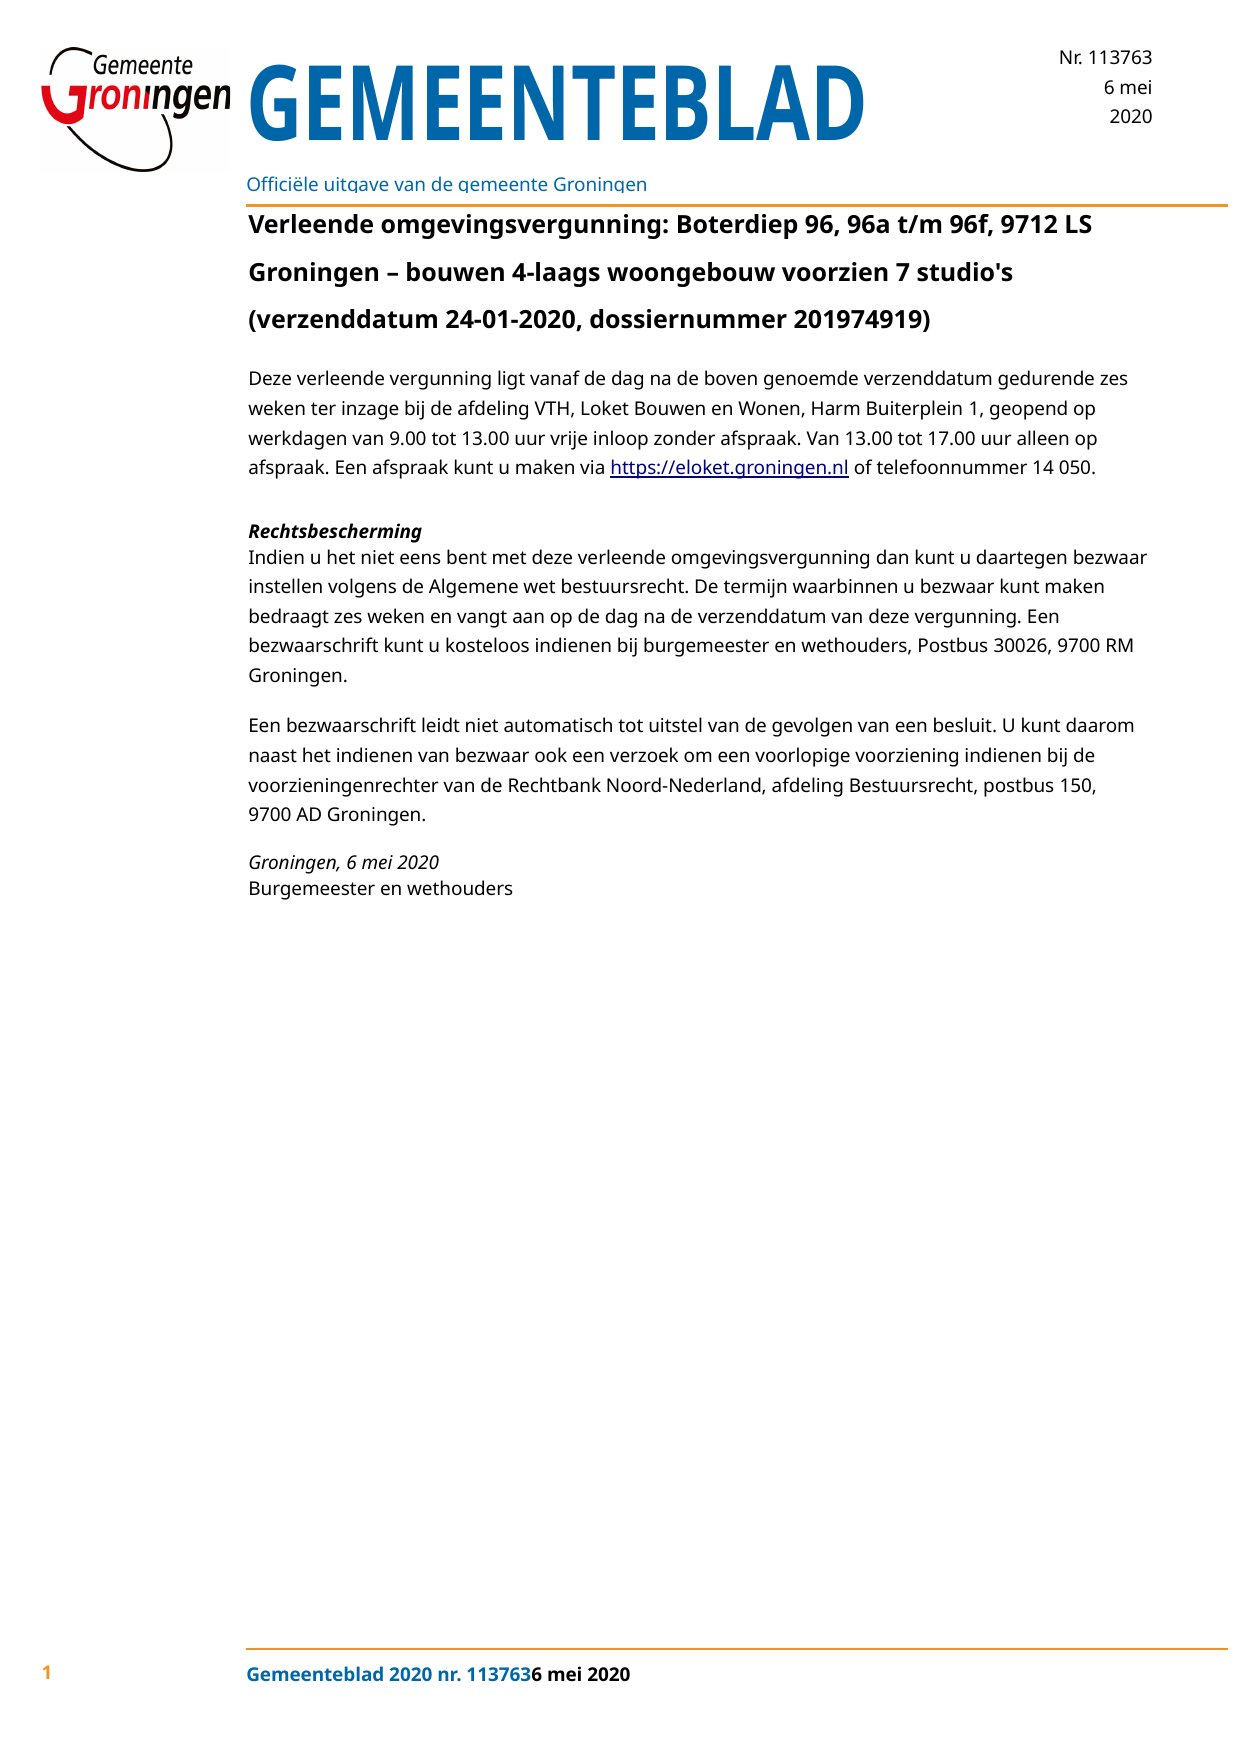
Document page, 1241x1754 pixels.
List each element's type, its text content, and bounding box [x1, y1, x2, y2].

text Groningen, 6 mei 2020 [248, 849, 1152, 875]
text Indien u het niet eens bent met deze verleende omgevingsvergunning dan kunt u daartegen bezwaar instellen volgens de Algemene wet bestuursrecht. De termijn waarbinnen u bezwaar kunt maken bedraagt zes weken en vangt aan op de dag na de verzenddatum van deze vergunning. Een bezwaarschrift kunt u kosteloos indienen bij burgemeester en wethouders, Postbus 30026, 9700 RM Groningen. [248, 544, 1152, 688]
text Burgemeester en wethouders [248, 875, 1152, 901]
text Deze verleende vergunning ligt vanaf de dag na de boven genoemde verzenddatum gedurende zes weken ter inzage bij de afdeling VTH, Loket Bouwen en Wonen, Harm Buiterplein 1, geopend op werkdagen van 9.00 tot 13.00 uur vrije inloop zonder afspraak. Van 13.00 tot 17.00 uur alleen op afspraak. Een afspraak kunt u maken via https://eloket.groningen.nl of telefoonnummer 14 050. [248, 366, 1152, 480]
text Rechtsbescherming [248, 518, 1152, 544]
picture [41, 47, 231, 172]
text Een bezwaarschrift leidt niet automatisch tot uitstel van de gevolgen van een besluit. U kunt daarom naast het indienen van bezwaar ook een verzoek om een voorlopige voorziening indienen bij de voorzieningenrechter van de Rechtbank Noord-Nederland, afdeling Bestuursrecht, postbus 150, 9700 AD Groningen. [248, 713, 1152, 827]
text Verleende omgevingsvergunning: Boterdiep 96, 96a t/m 96f, 9712 LS Groningen – bouwen 4-laags woongebouw voorzien 7 studio's (verzenddatum 24-01-2020, dossiernummer 201974919) [248, 207, 1152, 336]
